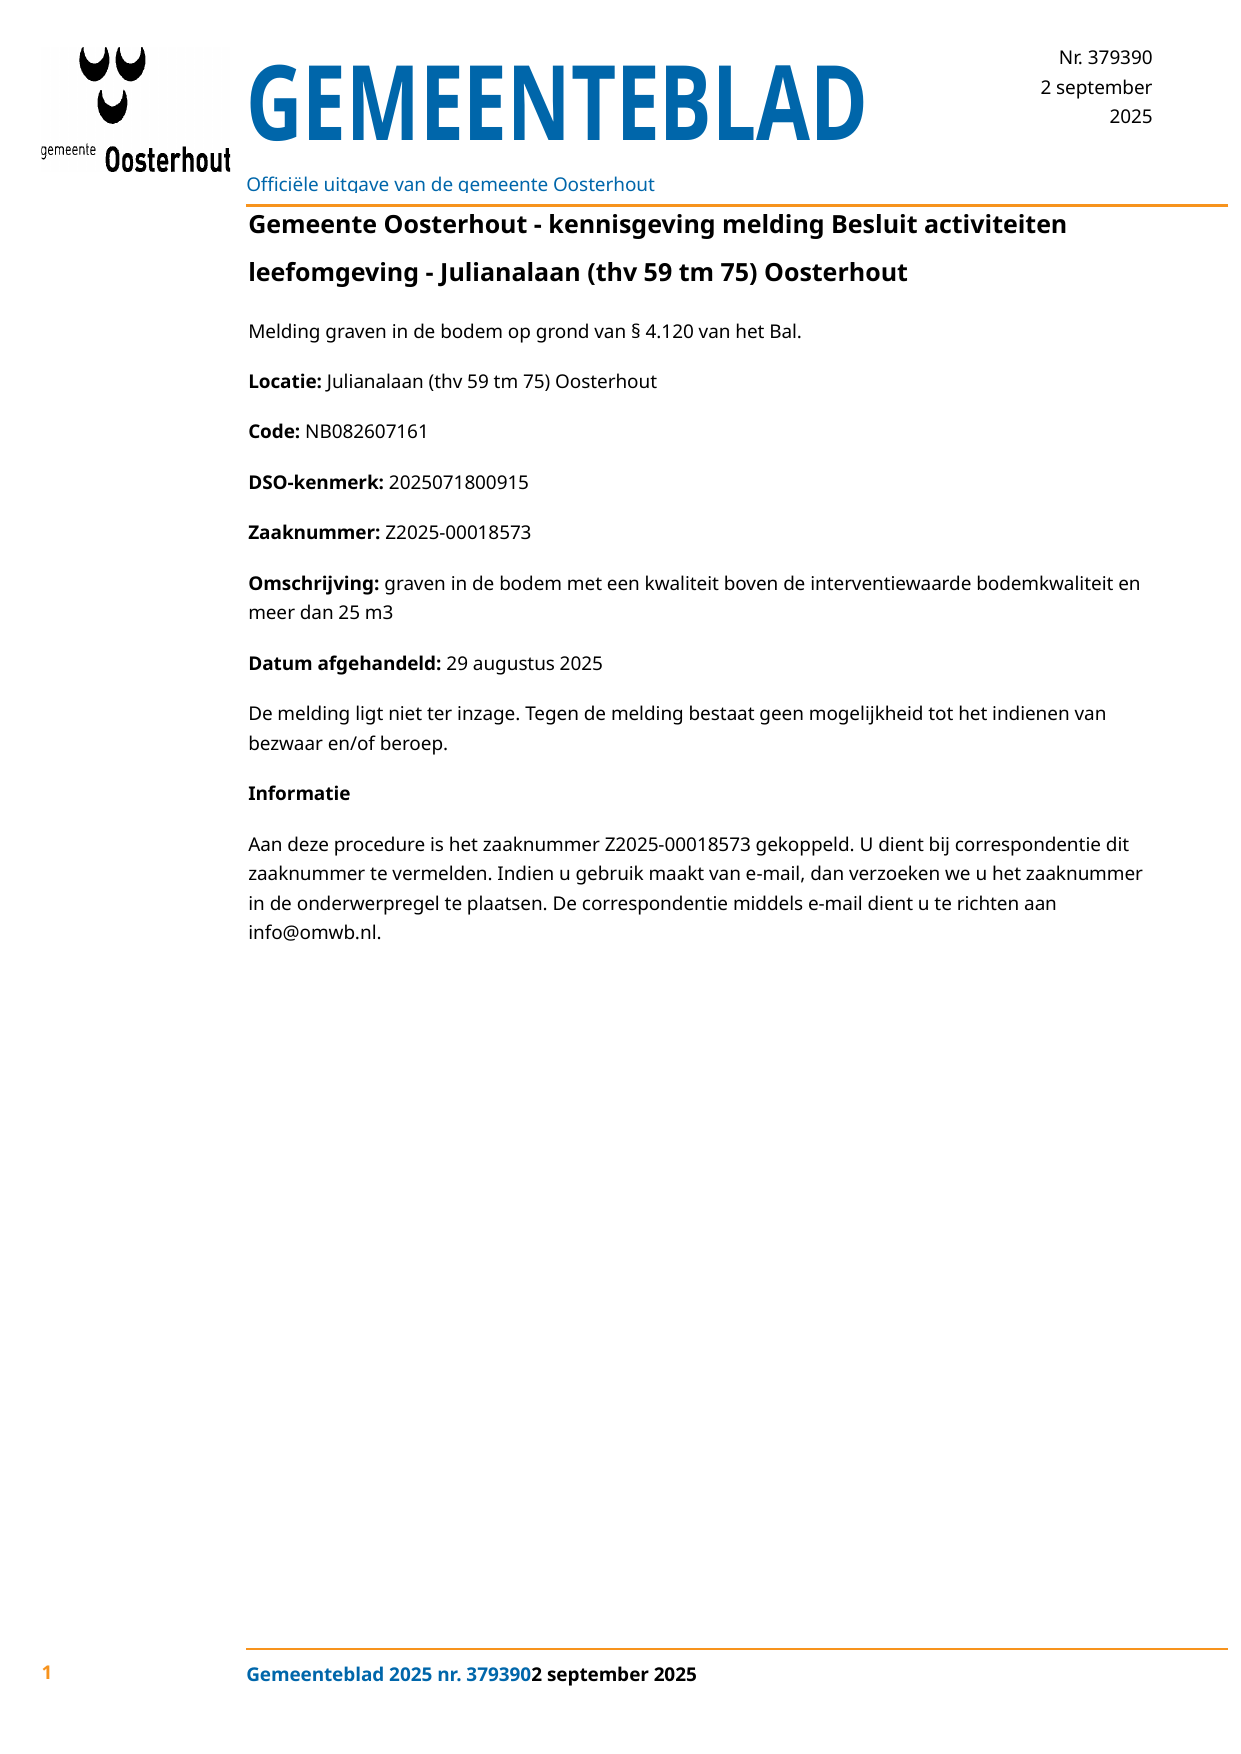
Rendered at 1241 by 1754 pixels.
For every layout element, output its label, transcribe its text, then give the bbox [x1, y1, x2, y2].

text Locatie: Julianalaan (thv 59 tm 75) Oosterhout [248, 368, 1152, 394]
text Informatie [248, 780, 1152, 806]
text Datum afgehandeld: 29 augustus 2025 [248, 650, 1152, 676]
text Code: NB082607161 [248, 419, 1152, 444]
text DSO-kenmerk: 2025071800915 [248, 469, 1152, 495]
text De melding ligt niet ter inzage. Tegen de melding bestaat geen mogelijkheid tot het indienen van bezwaar en/of beroep. [248, 700, 1152, 756]
text Melding graven in de bodem op grond van § 4.120 van het Bal. [248, 318, 1152, 344]
text Gemeente Oosterhout - kennisgeving melding Besluit activiteiten leefomgeving - Julianalaan (thv 59 tm 75) Oosterhout [248, 207, 1152, 288]
text Omschrijving: graven in de bodem met een kwaliteit boven de interventiewaarde bodemkwaliteit en meer dan 25 m3 [248, 570, 1152, 625]
text Zaaknummer: Z2025-00018573 [248, 519, 1152, 545]
picture [41, 47, 231, 172]
text Aan deze procedure is het zaaknummer Z2025-00018573 gekoppeld. U dient bij correspondentie dit zaaknummer te vermelden. Indien u gebruik maakt van e-mail, dan verzoeken we u het zaaknummer in de onderwerpregel te plaatsen. De correspondentie middels e-mail dient u te richten aan info@omwb.nl. [248, 831, 1152, 945]
